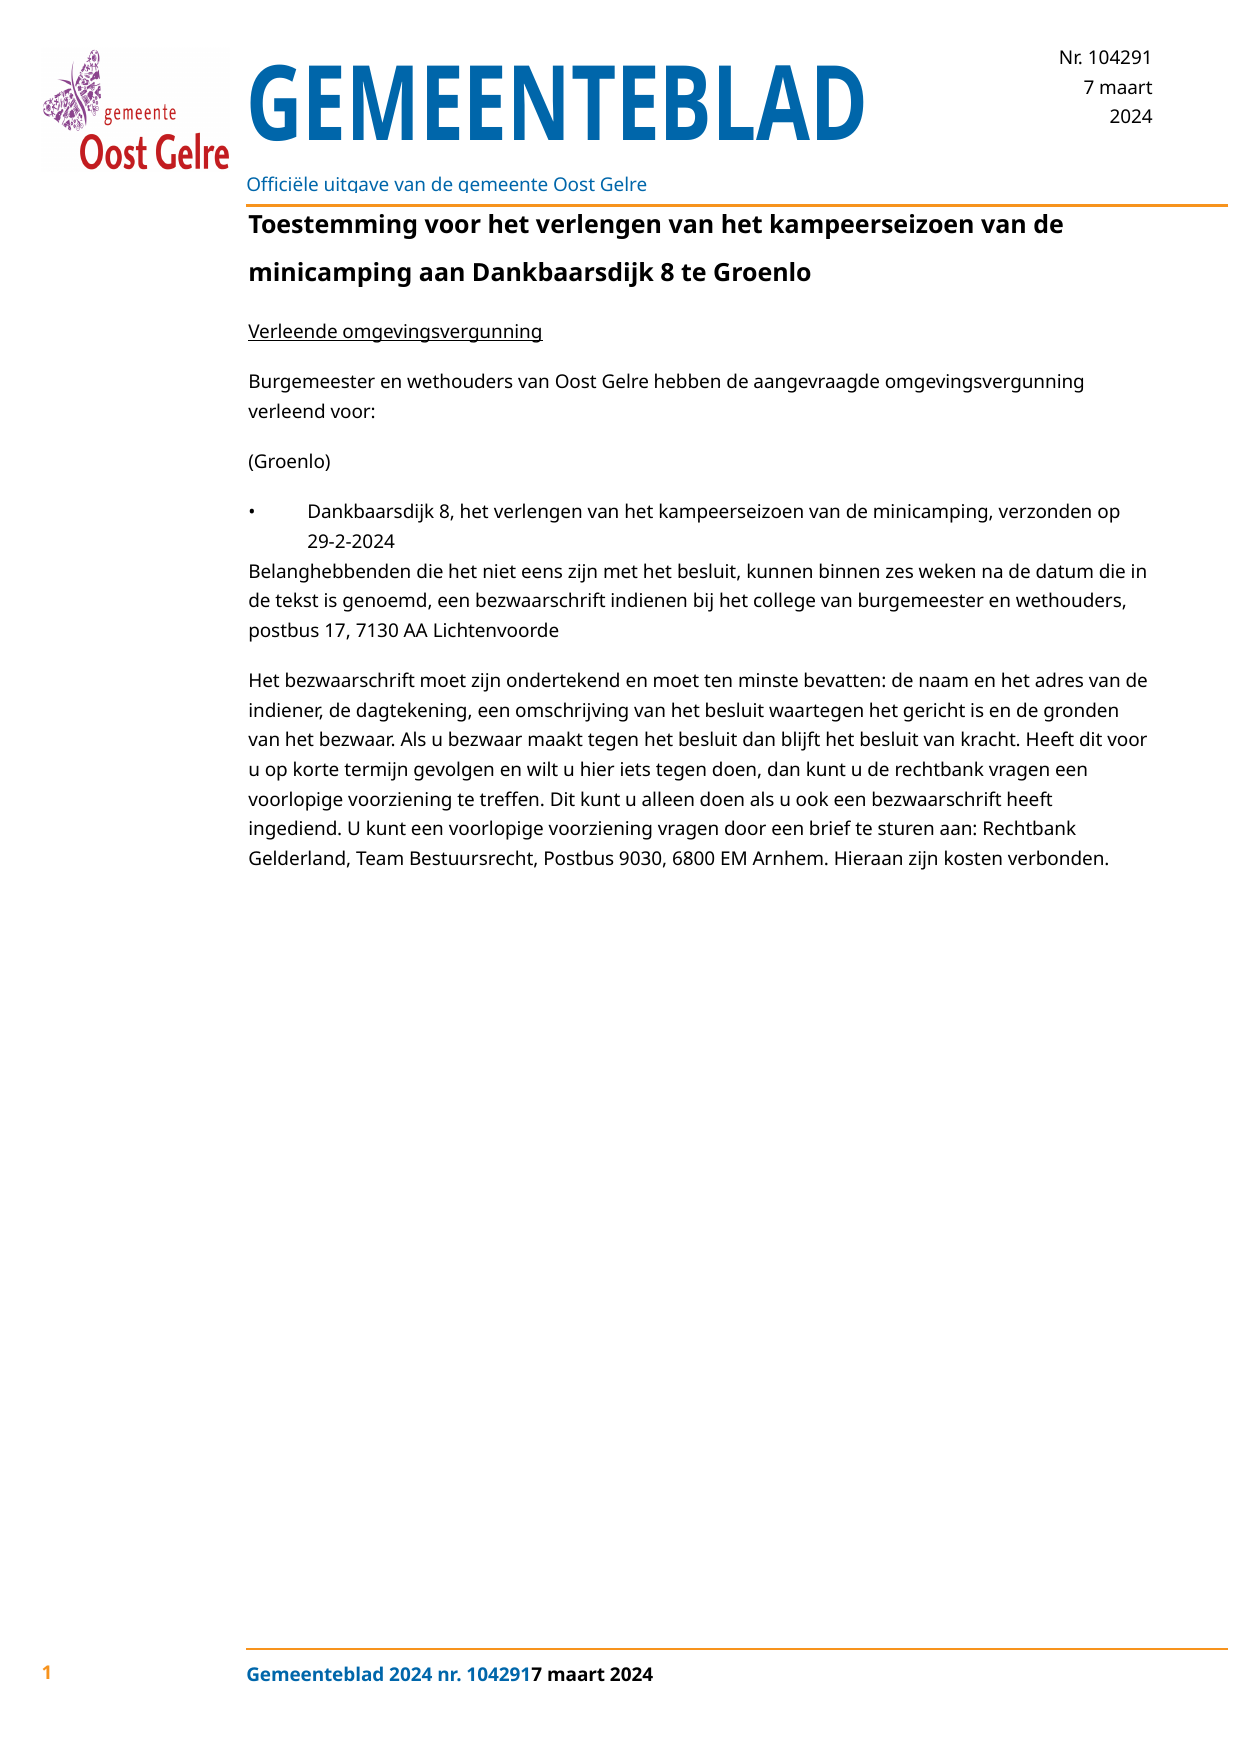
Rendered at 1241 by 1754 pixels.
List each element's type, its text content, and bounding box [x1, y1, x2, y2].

text Verleende omgevingsvergunning [248, 318, 1152, 344]
picture [41, 47, 231, 172]
text Het bezwaarschrift moet zijn ondertekend en moet ten minste bevatten: de naam en het adres van de indiener, de dagtekening, een omschrijving van het besluit waartegen het gericht is en de gronden van het bezwaar. Als u bezwaar maakt tegen het besluit dan blijft het besluit van kracht. Heeft dit voor u op korte termijn gevolgen en wilt u hier iets tegen doen, dan kunt u de rechtbank vragen een voorlopige voorziening te treffen. Dit kunt u alleen doen als u ook een bezwaarschrift heeft ingediend. U kunt een voorlopige voorziening vragen door een brief te sturen aan: Rechtbank Gelderland, Team Bestuursrecht, Postbus 9030, 6800 EM Arnhem. Hieraan zijn kosten verbonden. [248, 667, 1152, 871]
text (Groenlo) [248, 448, 1152, 474]
text Burgemeester en wethouders van Oost Gelre hebben de aangevraagde omgevingsvergunning verleend voor: [248, 368, 1152, 424]
text Toestemming voor het verlengen van het kampeerseizoen van de minicamping aan Dankbaarsdijk 8 te Groenlo [248, 207, 1152, 288]
text Belanghebbenden die het niet eens zijn met het besluit, kunnen binnen zes weken na de datum die in de tekst is genoemd, een bezwaarschrift indienen bij het college van burgemeester en wethouders, postbus 17, 7130 AA Lichtenvoorde [248, 558, 1152, 643]
list Dankbaarsdijk 8, het verlengen van het kampeerseizoen van de minicamping, verzonden op 29-2-2024 [248, 499, 1152, 554]
